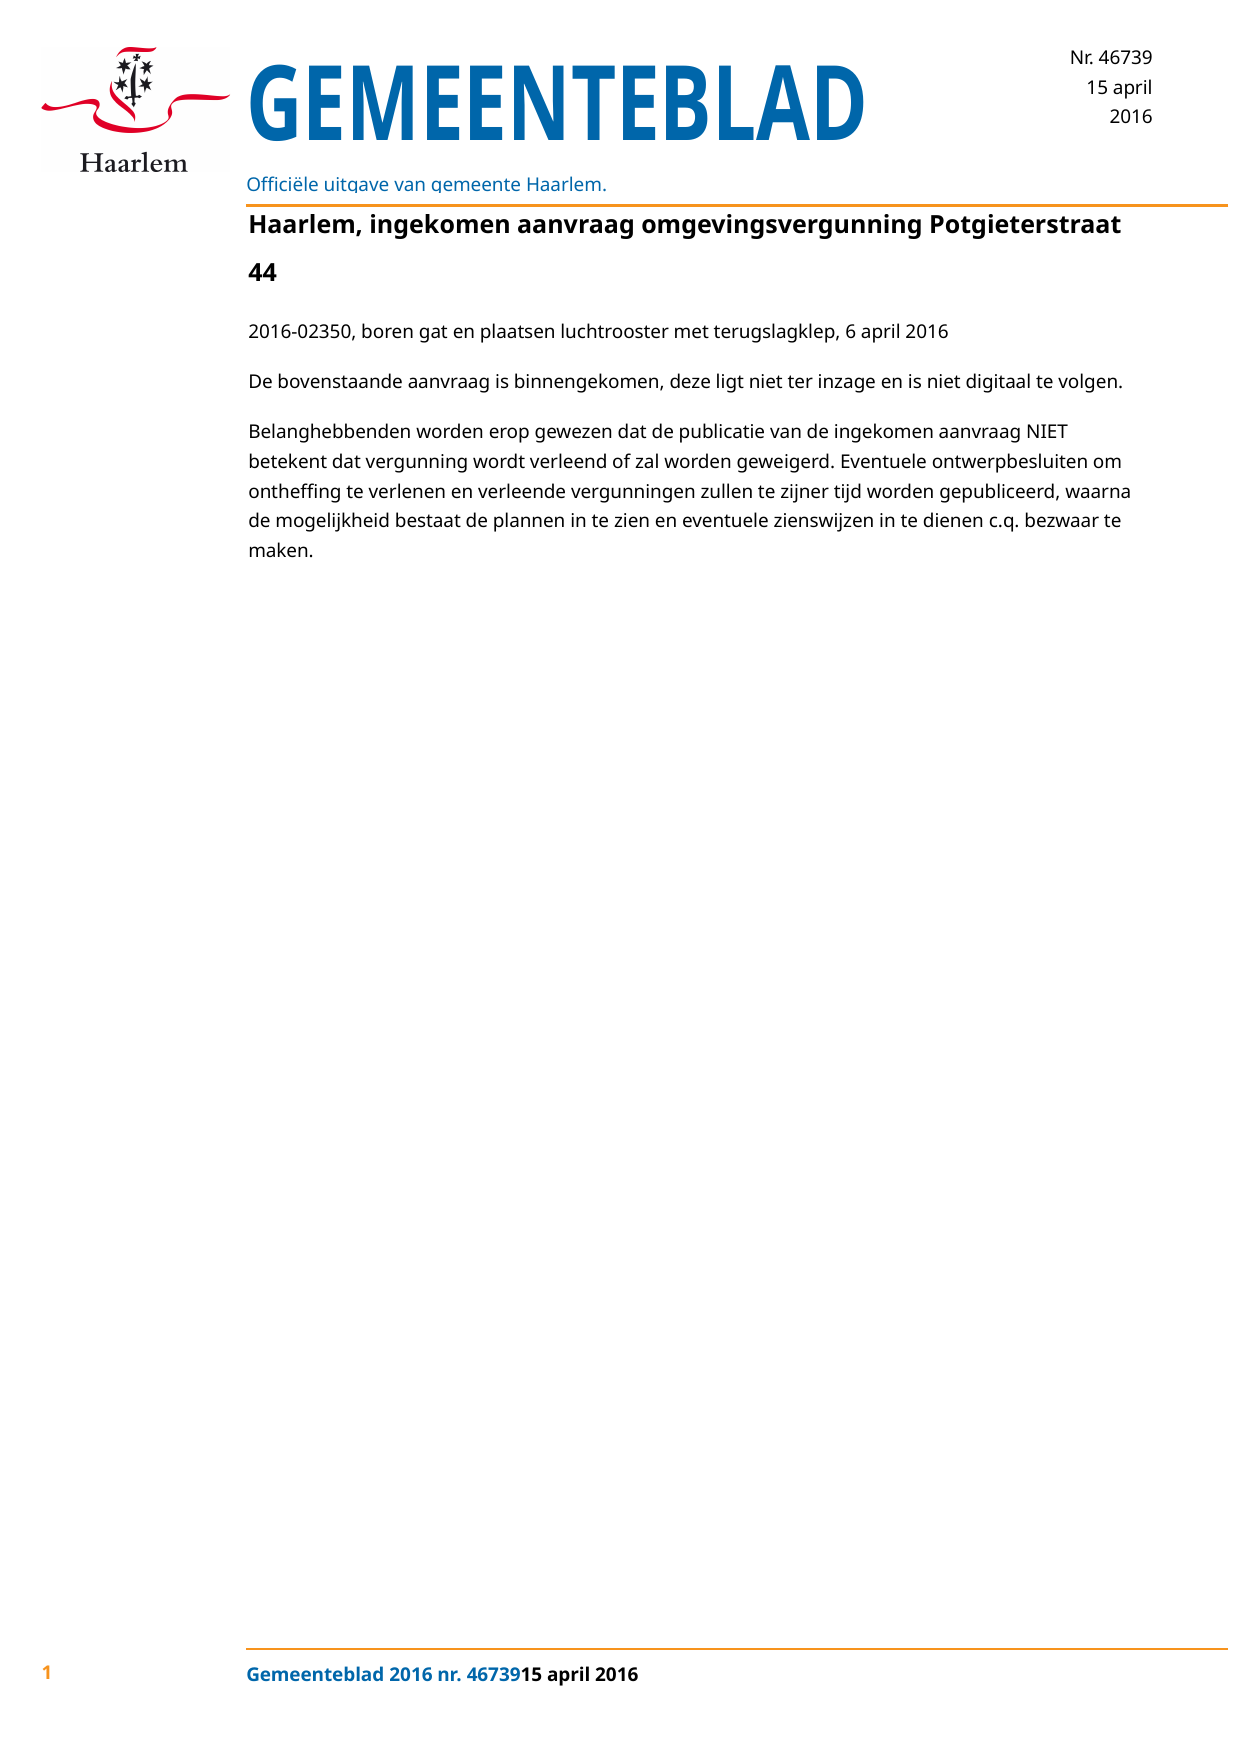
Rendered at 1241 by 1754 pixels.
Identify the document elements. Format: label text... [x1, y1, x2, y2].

text Haarlem, ingekomen aanvraag omgevingsvergunning Potgieterstraat 44 [248, 207, 1152, 288]
text 2016-02350, boren gat en plaatsen luchtrooster met terugslagklep, 6 april 2016 [248, 318, 1152, 344]
picture [41, 47, 231, 172]
text De bovenstaande aanvraag is binnengekomen, deze ligt niet ter inzage en is niet digitaal te volgen. [248, 368, 1152, 394]
text Belanghebbenden worden erop gewezen dat de publicatie van de ingekomen aanvraag NIET betekent dat vergunning wordt verleend of zal worden geweigerd. Eventuele ontwerpbesluiten om ontheffing te verlenen en verleende vergunningen zullen te zijner tijd worden gepubliceerd, waarna de mogelijkheid bestaat de plannen in te zien en eventuele zienswijzen in te dienen c.q. bezwaar te maken. [248, 419, 1152, 563]
